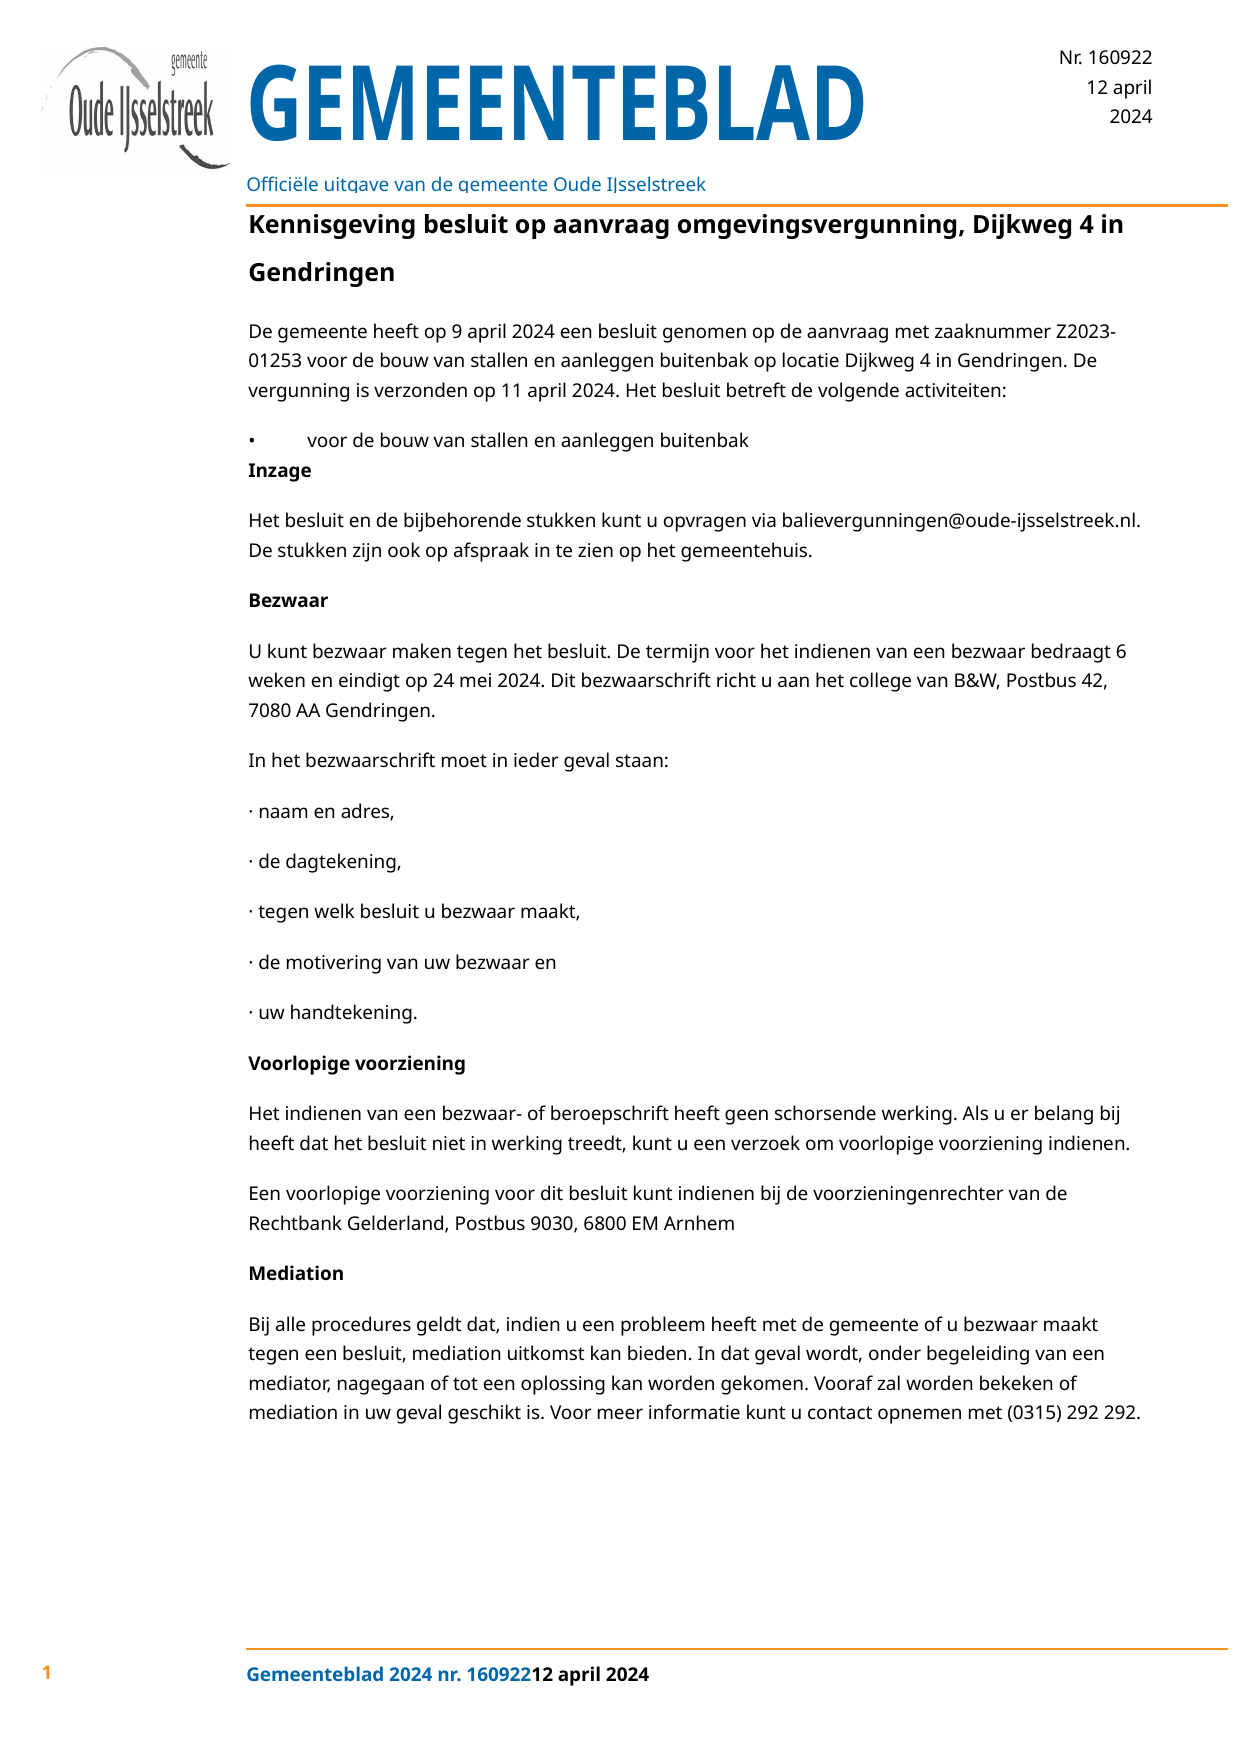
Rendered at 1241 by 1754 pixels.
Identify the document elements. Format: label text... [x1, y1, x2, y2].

text Inzage [248, 457, 1152, 483]
text In het bezwaarschrift moet in ieder geval staan: [248, 747, 1152, 773]
text Het besluit en de bijbehorende stukken kunt u opvragen via balievergunningen@oude-ijsselstreek.nl. De stukken zijn ook op afspraak in te zien op het gemeentehuis. [248, 507, 1152, 563]
text Mediation [248, 1260, 1152, 1286]
text U kunt bezwaar maken tegen het besluit. De termijn voor het indienen van een bezwaar bedraagt 6 weken en eindigt op 24 mei 2024. Dit bezwaarschrift richt u aan het college van B&W, Postbus 42, 7080 AA Gendringen. [248, 638, 1152, 723]
text Bij alle procedures geldt dat, indien u een probleem heeft met de gemeente of u bezwaar maakt tegen een besluit, mediation uitkomst kan bieden. In dat geval wordt, onder begeleiding van een mediator, nagegaan of tot een oplossing kan worden gekomen. Vooraf zal worden bekeken of mediation in uw geval geschikt is. Voor meer informatie kunt u contact opnemen met (0315) 292 292. [248, 1311, 1152, 1425]
text · uw handtekening. [248, 999, 1152, 1025]
text Het indienen van een bezwaar- of beroepschrift heeft geen schorsende werking. Als u er belang bij heeft dat het besluit niet in werking treedt, kunt u een verzoek om voorlopige voorziening indienen. [248, 1100, 1152, 1156]
text · naam en adres, [248, 798, 1152, 824]
picture [41, 47, 231, 172]
text Een voorlopige voorziening voor dit besluit kunt indienen bij de voorzieningenrechter van de Rechtbank Gelderland, Postbus 9030, 6800 EM Arnhem [248, 1180, 1152, 1236]
text De gemeente heeft op 9 april 2024 een besluit genomen op de aanvraag met zaaknummer Z2023-01253 voor de bouw van stallen en aanleggen buitenbak op locatie Dijkweg 4 in Gendringen. De vergunning is verzonden op 11 april 2024. Het besluit betreft de volgende activiteiten: [248, 318, 1152, 403]
text · tegen welk besluit u bezwaar maakt, [248, 899, 1152, 924]
text Bezwaar [248, 587, 1152, 613]
list voor de bouw van stallen en aanleggen buitenbak [248, 427, 1152, 453]
text Kennisgeving besluit op aanvraag omgevingsvergunning, Dijkweg 4 in Gendringen [248, 207, 1152, 288]
text · de motivering van uw bezwaar en [248, 949, 1152, 975]
text Voorlopige voorziening [248, 1050, 1152, 1076]
text · de dagtekening, [248, 848, 1152, 874]
